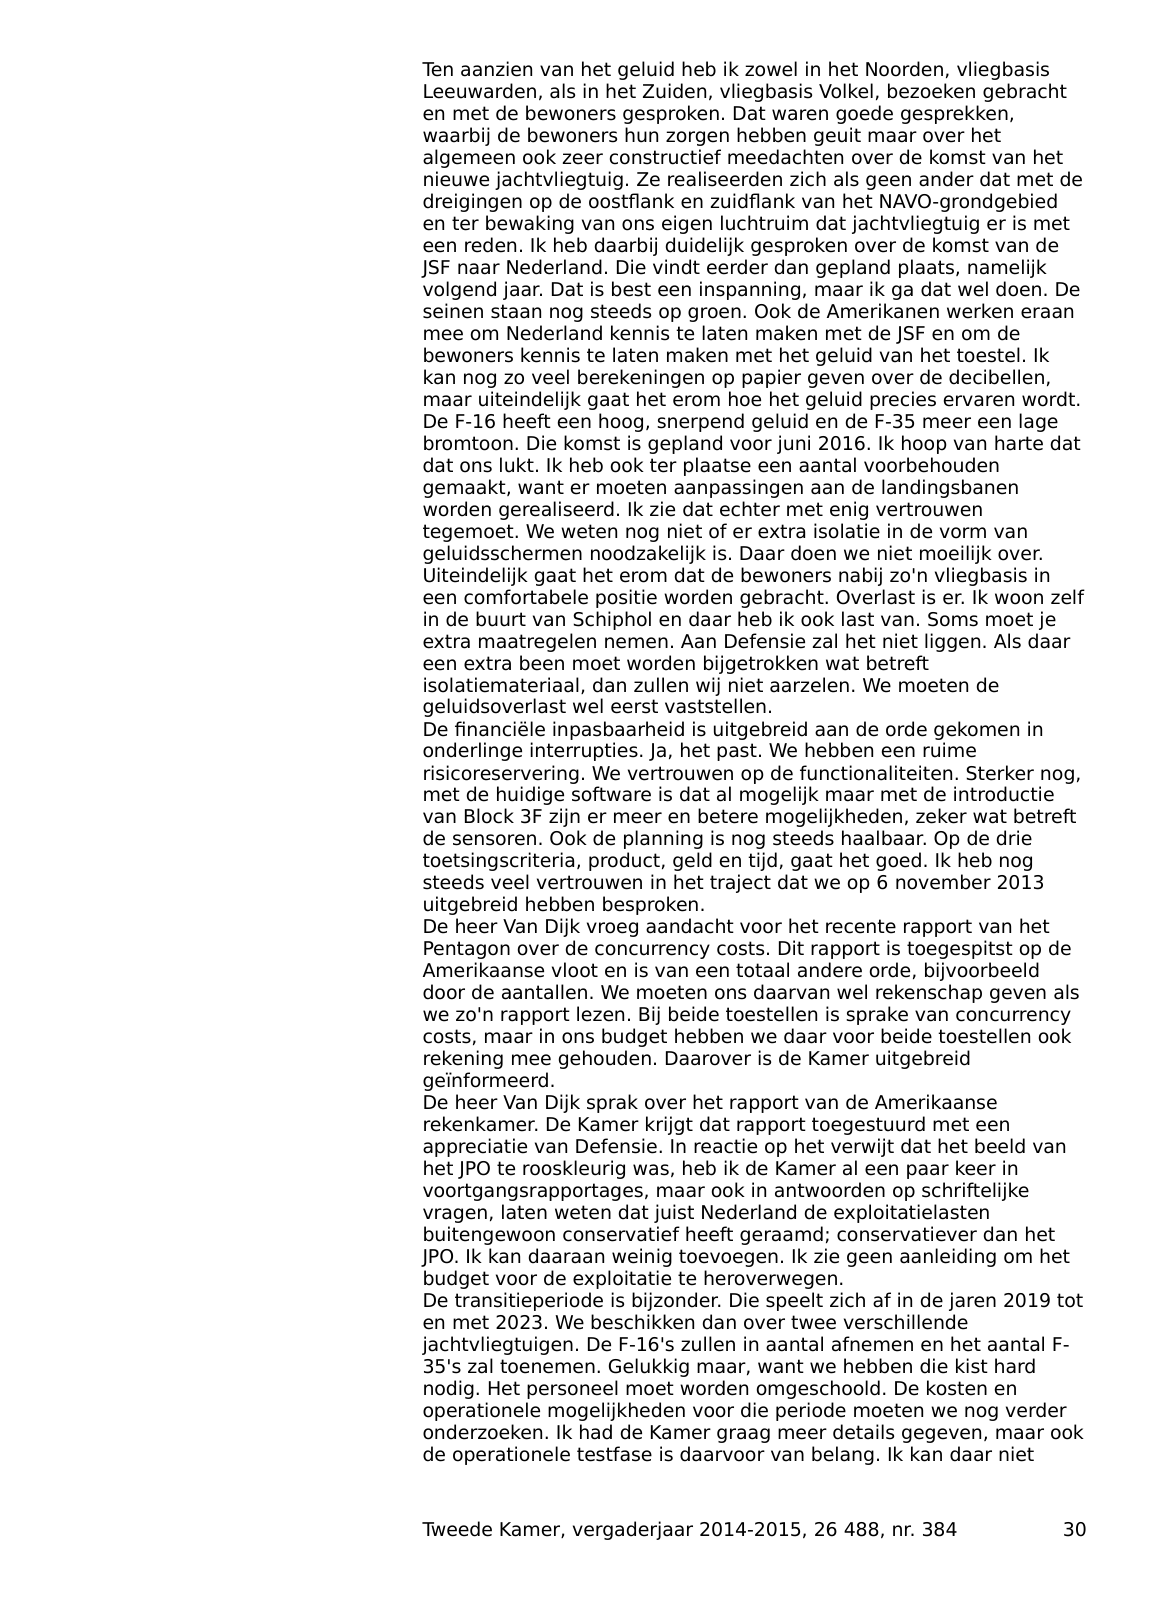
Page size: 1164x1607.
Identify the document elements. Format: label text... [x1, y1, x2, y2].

text De transitieperiode is bijzonder. Die speelt zich af in de jaren 2019 tot en met 2023. We beschikken dan over twee verschillende jachtvliegtuigen. De F-16's zullen in aantal afnemen en het aantal F-35's zal toenemen. Gelukkig maar, want we hebben die kist hard nodig. Het personeel moet worden omgeschoold. De kosten en operationele mogelijkheden voor die periode moeten we nog verder onderzoeken. Ik had de Kamer graag meer details gegeven, maar ook de operationele testfase is daarvoor van belang. Ik kan daar niet [422, 1290, 1087, 1466]
text De heer Van Dijk vroeg aandacht voor het recente rapport van het Pentagon over de concurrency costs. Dit rapport is toegespitst op de Amerikaanse vloot en is van een totaal andere orde, bijvoorbeeld door de aantallen. We moeten ons daarvan wel rekenschap geven als we zo'n rapport lezen. Bij beide toestellen is sprake van concurrency costs, maar in ons budget hebben we daar voor beide toestellen ook rekening mee gehouden. Daarover is de Kamer uitgebreid geïnformeerd. [422, 916, 1087, 1092]
text Ten aanzien van het geluid heb ik zowel in het Noorden, vliegbasis Leeuwarden, als in het Zuiden, vliegbasis Volkel, bezoeken gebracht en met de bewoners gesproken. Dat waren goede gesprekken, waarbij de bewoners hun zorgen hebben geuit maar over het algemeen ook zeer constructief meedachten over de komst van het nieuwe jachtvliegtuig. Ze realiseerden zich als geen ander dat met de dreigingen op de oostflank en zuidflank van het NAVO-grondgebied en ter bewaking van ons eigen luchtruim dat jachtvliegtuig er is met een reden. Ik heb daarbij duidelijk gesproken over de komst van de JSF naar Nederland. Die vindt eerder dan gepland plaats, namelijk volgend jaar. Dat is best een inspanning, maar ik ga dat wel doen. De seinen staan nog steeds op groen. Ook de Amerikanen werken eraan mee om Nederland kennis te laten maken met de JSF en om de bewoners kennis te laten maken met het geluid van het toestel. Ik kan nog zo veel berekeningen op papier geven over de decibellen, maar uiteindelijk gaat het erom hoe het geluid precies ervaren wordt. De F-16 heeft een hoog, snerpend geluid en de F-35 meer een lage bromtoon. Die komst is gepland voor juni 2016. Ik hoop van harte dat dat ons lukt. Ik heb ook ter plaatse een aantal voorbehouden gemaakt, want er moeten aanpassingen aan de landingsbanen worden gerealiseerd. Ik zie dat echter met enig vertrouwen tegemoet. We weten nog niet of er extra isolatie in de vorm van geluidsschermen noodzakelijk is. Daar doen we niet moeilijk over. Uiteindelijk gaat het erom dat de bewoners nabij zo'n vliegbasis in een comfortabele positie worden gebracht. Overlast is er. Ik woon zelf in de buurt van Schiphol en daar heb ik ook last van. Soms moet je extra maatregelen nemen. Aan Defensie zal het niet liggen. Als daar een extra been moet worden bijgetrokken wat betreft isolatiemateriaal, dan zullen wij niet aarzelen. We moeten de geluidsoverlast wel eerst vaststellen. [422, 59, 1087, 718]
text De financiële inpasbaarheid is uitgebreid aan de orde gekomen in onderlinge interrupties. Ja, het past. We hebben een ruime risicoreservering. We vertrouwen op de functionaliteiten. Sterker nog, met de huidige software is dat al mogelijk maar met de introductie van Block 3F zijn er meer en betere mogelijkheden, zeker wat betreft de sensoren. Ook de planning is nog steeds haalbaar. Op de drie toetsingscriteria, product, geld en tijd, gaat het goed. Ik heb nog steeds veel vertrouwen in het traject dat we op 6 november 2013 uitgebreid hebben besproken. [422, 718, 1087, 916]
text De heer Van Dijk sprak over het rapport van de Amerikaanse rekenkamer. De Kamer krijgt dat rapport toegestuurd met een appreciatie van Defensie. In reactie op het verwijt dat het beeld van het JPO te rooskleurig was, heb ik de Kamer al een paar keer in voortgangsrapportages, maar ook in antwoorden op schriftelijke vragen, laten weten dat juist Nederland de exploitatielasten buitengewoon conservatief heeft geraamd; conservatiever dan het JPO. Ik kan daaraan weinig toevoegen. Ik zie geen aanleiding om het budget voor de exploitatie te heroverwegen. [422, 1092, 1087, 1290]
